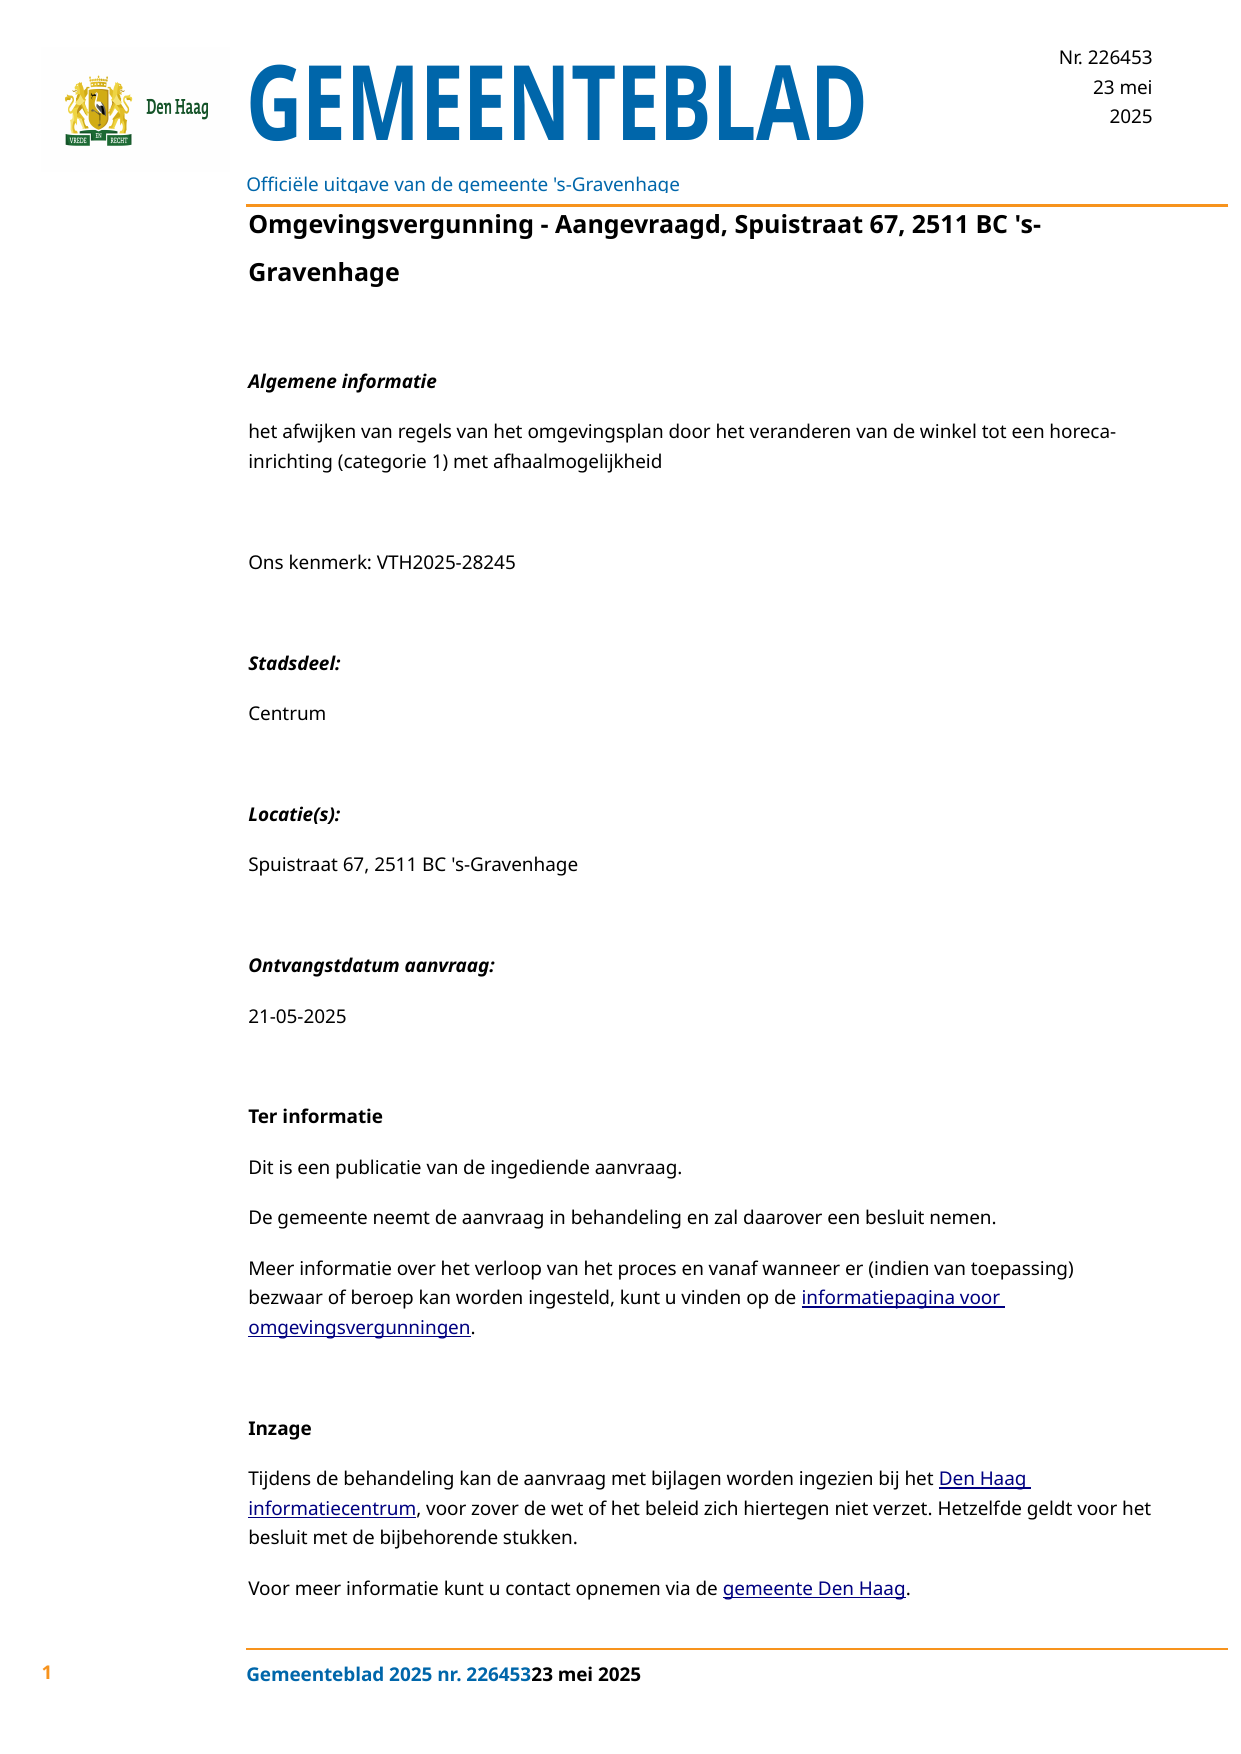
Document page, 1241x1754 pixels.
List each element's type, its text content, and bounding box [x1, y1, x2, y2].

text Voor meer informatie kunt u contact opnemen via de gemeente Den Haag. [248, 1575, 1152, 1601]
picture [41, 47, 231, 172]
text De gemeente neemt de aanvraag in behandeling en zal daarover een besluit nemen. [248, 1204, 1152, 1230]
text Algemene informatie [248, 368, 1152, 394]
text Meer informatie over het verloop van het proces en vanaf wanneer er (indien van toepassing) bezwaar of beroep kan worden ingesteld, kunt u vinden op de informatiepagina voor omgevingsvergunningen. [248, 1255, 1152, 1340]
text 21-05-2025 [248, 1003, 1152, 1029]
text Centrum [248, 700, 1152, 726]
text Locatie(s): [248, 801, 1152, 827]
text Tijdens de behandeling kan de aanvraag met bijlagen worden ingezien bij het Den Haag informatiecentrum, voor zover de wet of het beleid zich hiertegen niet verzet. Hetzelfde geldt voor het besluit met de bijbehorende stukken. [248, 1465, 1152, 1550]
text Omgevingsvergunning - Aangevraagd, Spuistraat 67, 2511 BC 's-Gravenhage [248, 207, 1152, 288]
text Ontvangstdatum aanvraag: [248, 952, 1152, 978]
text Dit is een publicatie van de ingediende aanvraag. [248, 1154, 1152, 1180]
text Stadsdeel: [248, 650, 1152, 676]
text het afwijken van regels van het omgevingsplan door het veranderen van de winkel tot een horeca-inrichting (categorie 1) met afhaalmogelijkheid [248, 419, 1152, 474]
text Ter informatie [248, 1104, 1152, 1129]
text Inzage [248, 1415, 1152, 1441]
text Ons kenmerk: VTH2025-28245 [248, 549, 1152, 575]
text Spuistraat 67, 2511 BC 's-Gravenhage [248, 852, 1152, 877]
